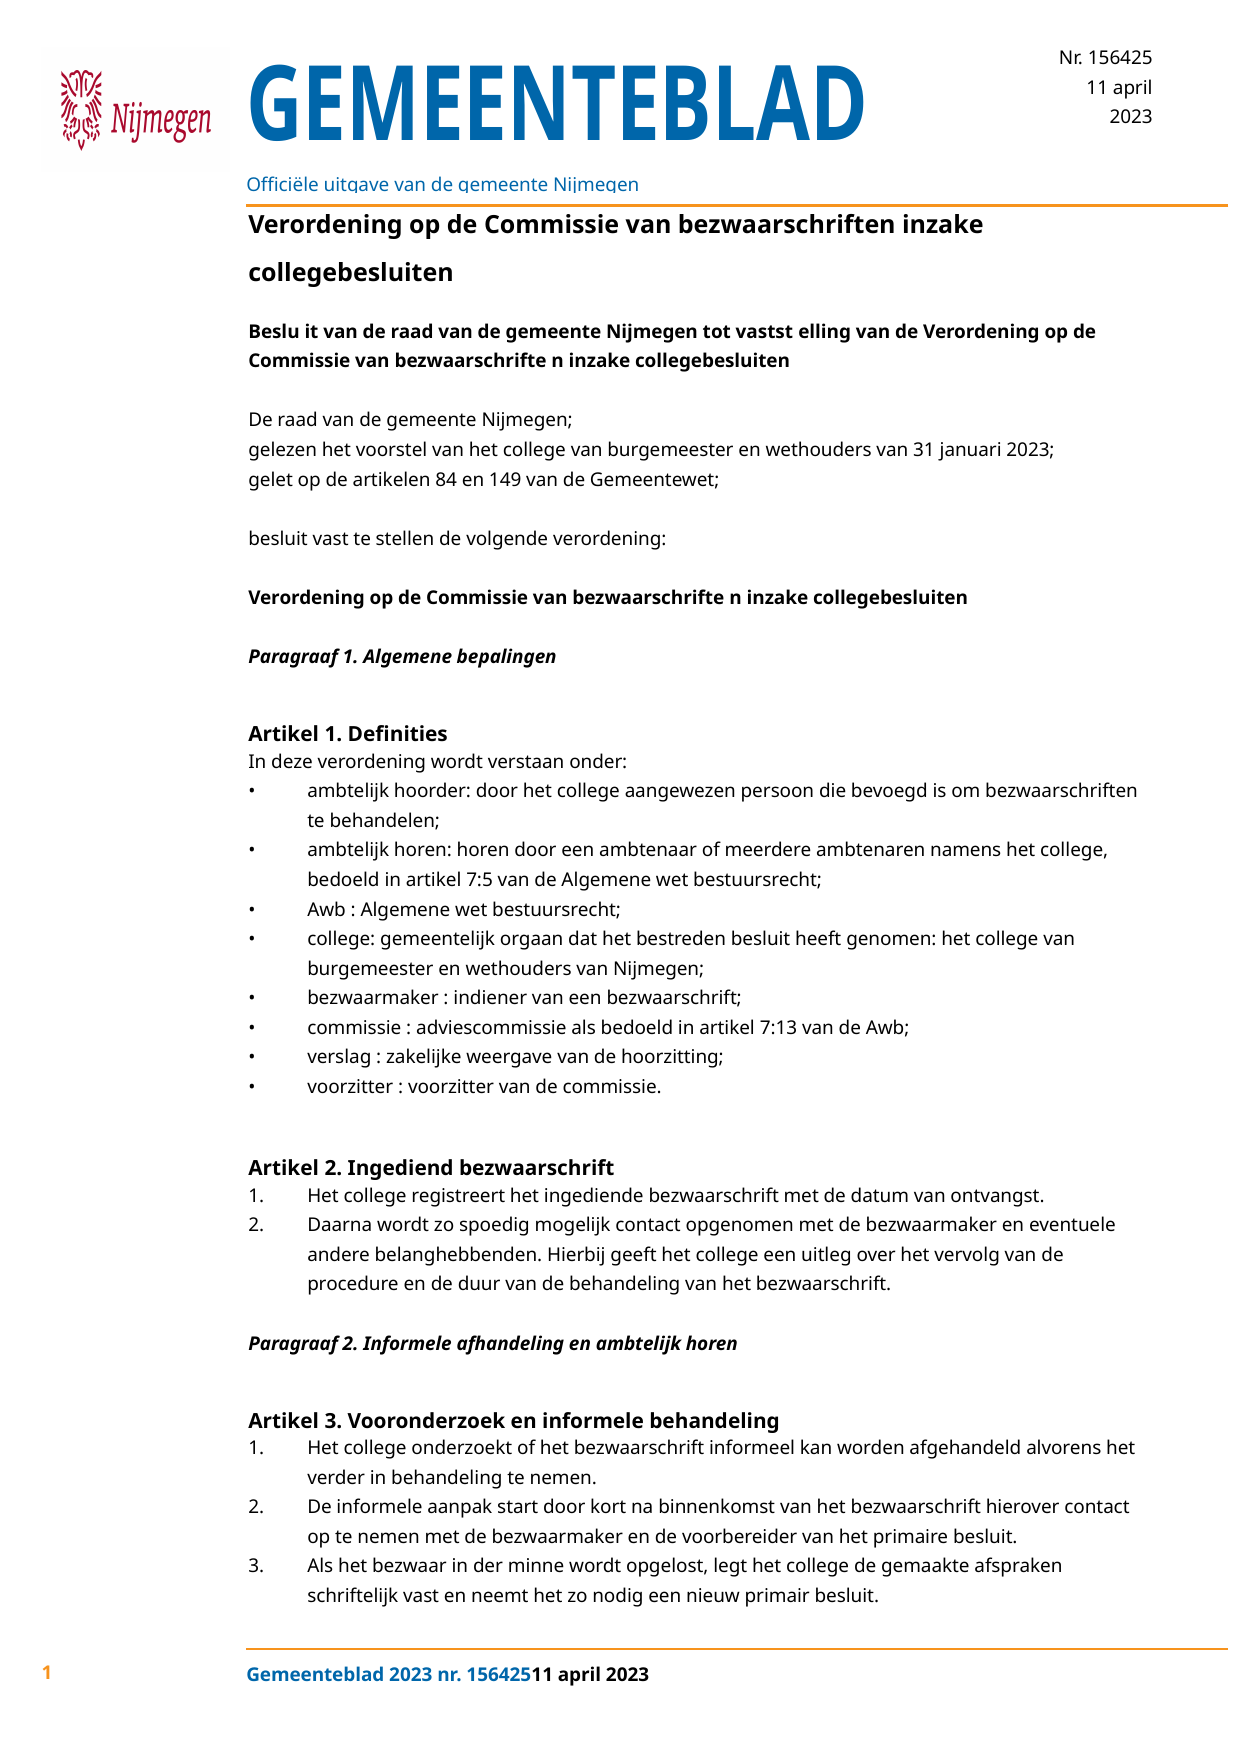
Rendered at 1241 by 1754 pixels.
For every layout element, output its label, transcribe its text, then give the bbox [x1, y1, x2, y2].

text Verordening op de Commissie van bezwaarschrifte n inzake collegebesluiten [248, 584, 1152, 610]
list Awb : Algemene wet bestuursrecht; [248, 896, 1152, 922]
text Artikel 3. Vooronderzoek en informele behandeling [248, 1406, 1152, 1434]
text De raad van de gemeente Nijmegen; [248, 407, 1152, 432]
text In deze verordening wordt verstaan onder: [248, 748, 1152, 774]
list college: gemeentelijk orgaan dat het bestreden besluit heeft genomen: het college van burgemeester en wethouders van Nijmegen; [248, 925, 1152, 981]
text gelezen het voorstel van het college van burgemeester en wethouders van 31 januari 2023; [248, 436, 1152, 462]
text Artikel 2. Ingediend bezwaarschrift [248, 1153, 1152, 1182]
list voorzitter : voorzitter van de commissie. [248, 1073, 1152, 1099]
text gelet op de artikelen 84 en 149 van de Gemeentewet; [248, 466, 1152, 492]
list ambtelijk horen: horen door een ambtenaar of meerdere ambtenaren namens het college, bedoeld in artikel 7:5 van de Algemene wet bestuursrecht; [248, 837, 1152, 892]
text Verordening op de Commissie van bezwaarschriften inzake collegebesluiten [248, 207, 1152, 288]
list commissie : adviescommissie als bedoeld in artikel 7:13 van de Awb; [248, 1014, 1152, 1040]
text Artikel 1. Definities [248, 719, 1152, 748]
text Paragraaf 2. Informele afhandeling en ambtelijk horen [248, 1330, 1152, 1355]
picture [41, 47, 231, 172]
text Beslu it van de raad van de gemeente Nijmegen tot vastst elling van de Verordening op de Commissie van bezwaarschrifte n inzake collegebesluiten [248, 318, 1152, 373]
list De informele aanpak start door kort na binnenkomst van het bezwaarschrift hierover contact op te nemen met de bezwaarmaker en de voorbereider van het primaire besluit. [248, 1493, 1152, 1549]
list Het college registreert het ingediende bezwaarschrift met de datum van ontvangst. [248, 1182, 1152, 1207]
text besluit vast te stellen de volgende verordening: [248, 525, 1152, 551]
list Als het bezwaar in der minne wordt opgelost, legt het college de gemaakte afspraken schriftelijk vast en neemt het zo nodig een nieuw primair besluit. [248, 1553, 1152, 1608]
list ambtelijk hoorder: door het college aangewezen persoon die bevoegd is om bezwaarschriften te behandelen; [248, 777, 1152, 833]
list verslag : zakelijke weergave van de hoorzitting; [248, 1044, 1152, 1069]
list bezwaarmaker : indiener van een bezwaarschrift; [248, 984, 1152, 1010]
list Het college onderzoekt of het bezwaarschrift informeel kan worden afgehandeld alvorens het verder in behandeling te nemen. [248, 1434, 1152, 1489]
list Daarna wordt zo spoedig mogelijk contact opgenomen met de bezwaarmaker en eventuele andere belanghebbenden. Hierbij geeft het college een uitleg over het vervolg van de procedure en de duur van de behandeling van het bezwaarschrift. [248, 1211, 1152, 1296]
text Paragraaf 1. Algemene bepalingen [248, 643, 1152, 669]
